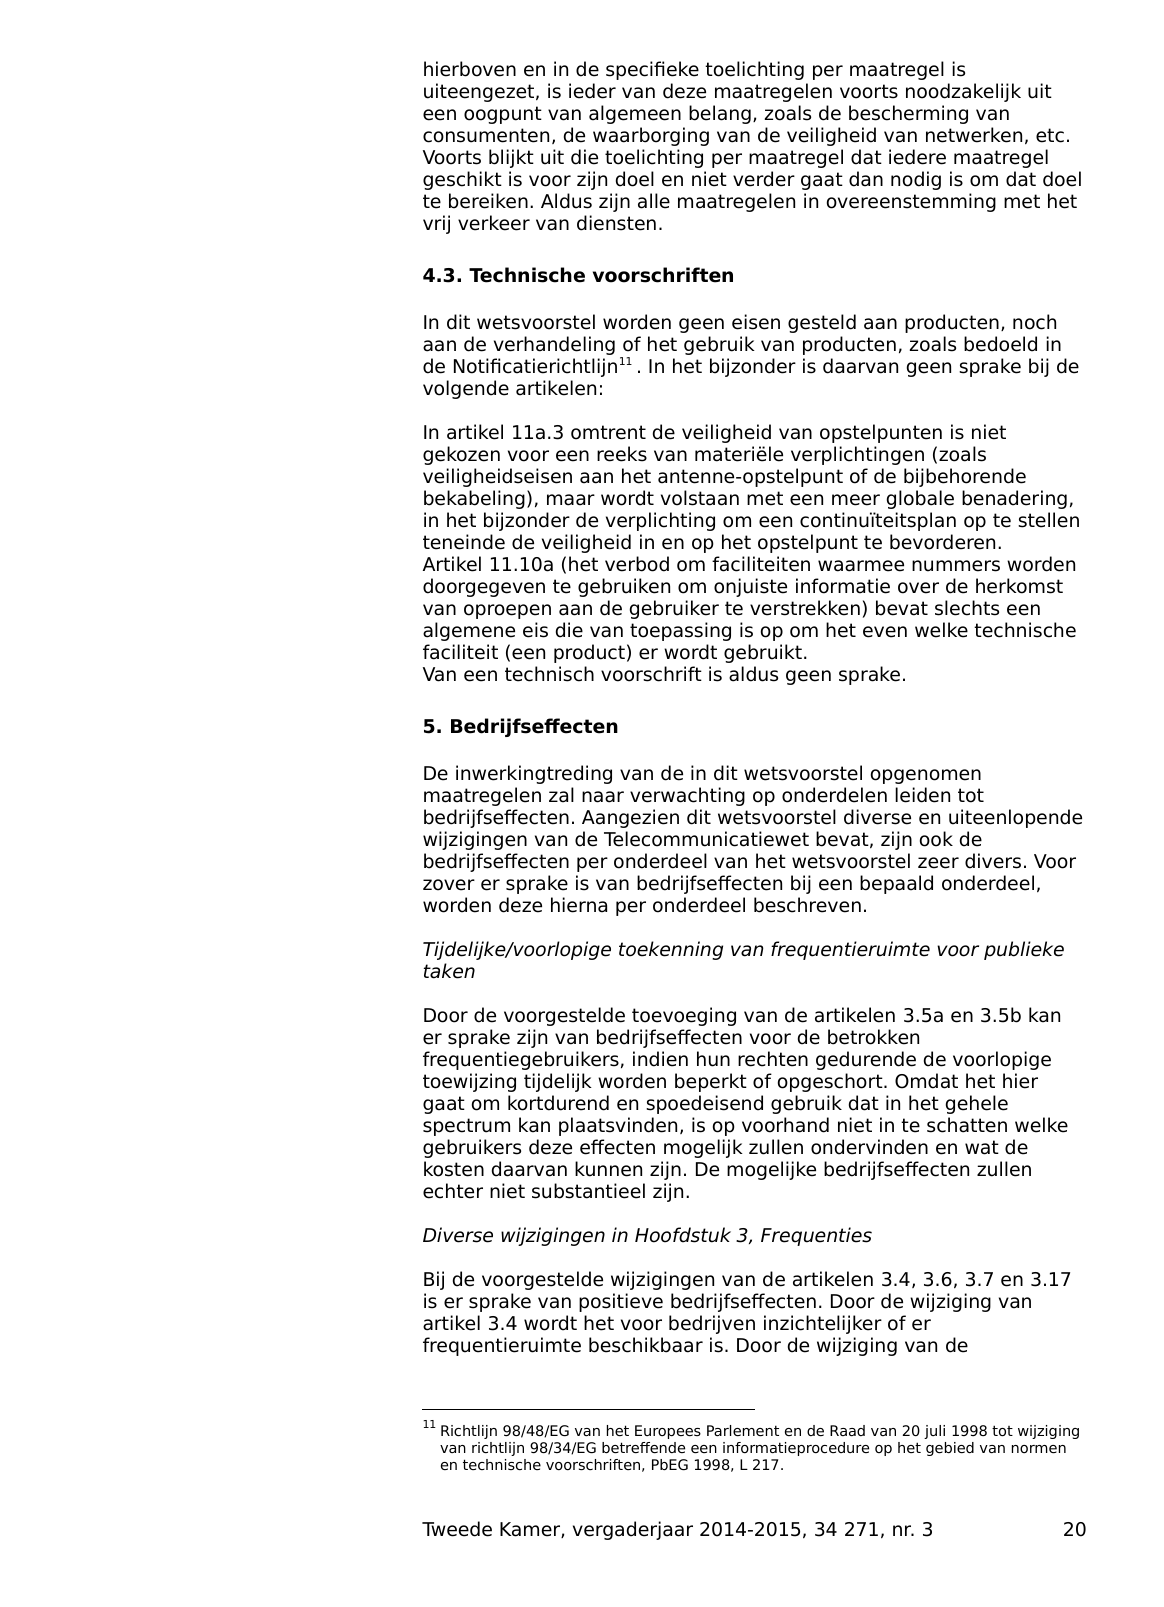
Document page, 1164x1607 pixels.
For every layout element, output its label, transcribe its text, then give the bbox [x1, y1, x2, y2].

text De inwerkingtreding van de in dit wetsvoorstel opgenomen maatregelen zal naar verwachting op onderdelen leiden tot bedrijfseffecten. Aangezien dit wetsvoorstel diverse en uiteenlopende wijzigingen van de Telecommunicatiewet bevat, zijn ook de bedrijfseffecten per onderdeel van het wetsvoorstel zeer divers. Voor zover er sprake is van bedrijfseffecten bij een bepaald onderdeel, worden deze hierna per onderdeel beschreven. [422, 763, 1087, 917]
text In artikel 11a.3 omtrent de veiligheid van opstelpunten is niet gekozen voor een reeks van materiële verplichtingen (zoals veiligheidseisen aan het antenne-opstelpunt of de bijbehorende bekabeling), maar wordt volstaan met een meer globale benadering, in het bijzonder de verplichting om een continuïteitsplan op te stellen teneinde de veiligheid in en op het opstelpunt te bevorderen. [422, 422, 1087, 554]
subtitle Diverse wijzigingen in Hoofdstuk 3, Frequenties [422, 1225, 1087, 1247]
text In dit wetsvoorstel worden geen eisen gesteld aan producten, noch aan de verhandeling of het gebruik van producten, zoals bedoeld in de Notificatierichtlijn. In het bijzonder is daarvan geen sprake bij de volgende artikelen: [422, 312, 1087, 400]
text Door de voorgestelde toevoeging van de artikelen 3.5a en 3.5b kan er sprake zijn van bedrijfseffecten voor de betrokken frequentiegebruikers, indien hun rechten gedurende de voorlopige toewijzing tijdelijk worden beperkt of opgeschort. Omdat het hier gaat om kortdurend en spoedeisend gebruik dat in het gehele spectrum kan plaatsvinden, is op voorhand niet in te schatten welke gebruikers deze effecten mogelijk zullen ondervinden en wat de kosten daarvan kunnen zijn. De mogelijke bedrijfseffecten zullen echter niet substantieel zijn. [422, 1005, 1087, 1203]
text Bij de voorgestelde wijzigingen van de artikelen 3.4, 3.6, 3.7 en 3.17 is er sprake van positieve bedrijfseffecten. Door de wijziging van artikel 3.4 wordt het voor bedrijven inzichtelijker of er frequentieruimte beschikbaar is. Door de wijziging van de [422, 1269, 1087, 1357]
subtitle Tijdelijke/voorlopige toekenning van frequentieruimte voor publieke taken [422, 939, 1087, 983]
text Richtlijn 98/48/EG van het Europees Parlement en de Raad van 20 juli 1998 tot wijziging van richtlijn 98/34/EG betreffende een informatieprocedure op het gebied van normen en technische voorschriften, PbEG 1998, L 217. [422, 1418, 1087, 1474]
text Van een technisch voorschrift is aldus geen sprake. [422, 664, 1087, 686]
text Artikel 11.10a (het verbod om faciliteiten waarmee nummers worden doorgegeven te gebruiken om onjuiste informatie over de herkomst van oproepen aan de gebruiker te verstrekken) bevat slechts een algemene eis die van toepassing is op om het even welke technische faciliteit (een product) er wordt gebruikt. [422, 554, 1087, 664]
subtitle 5. Bedrijfseffecten [422, 716, 1087, 738]
text hierboven en in de specifieke toelichting per maatregel is uiteengezet, is ieder van deze maatregelen voorts noodzakelijk uit een oogpunt van algemeen belang, zoals de bescherming van consumenten, de waarborging van de veiligheid van netwerken, etc. Voorts blijkt uit die toelichting per maatregel dat iedere maatregel geschikt is voor zijn doel en niet verder gaat dan nodig is om dat doel te bereiken. Aldus zijn alle maatregelen in overeenstemming met het vrij verkeer van diensten. [422, 59, 1087, 235]
subtitle 4.3. Technische voorschriften [422, 265, 1087, 287]
